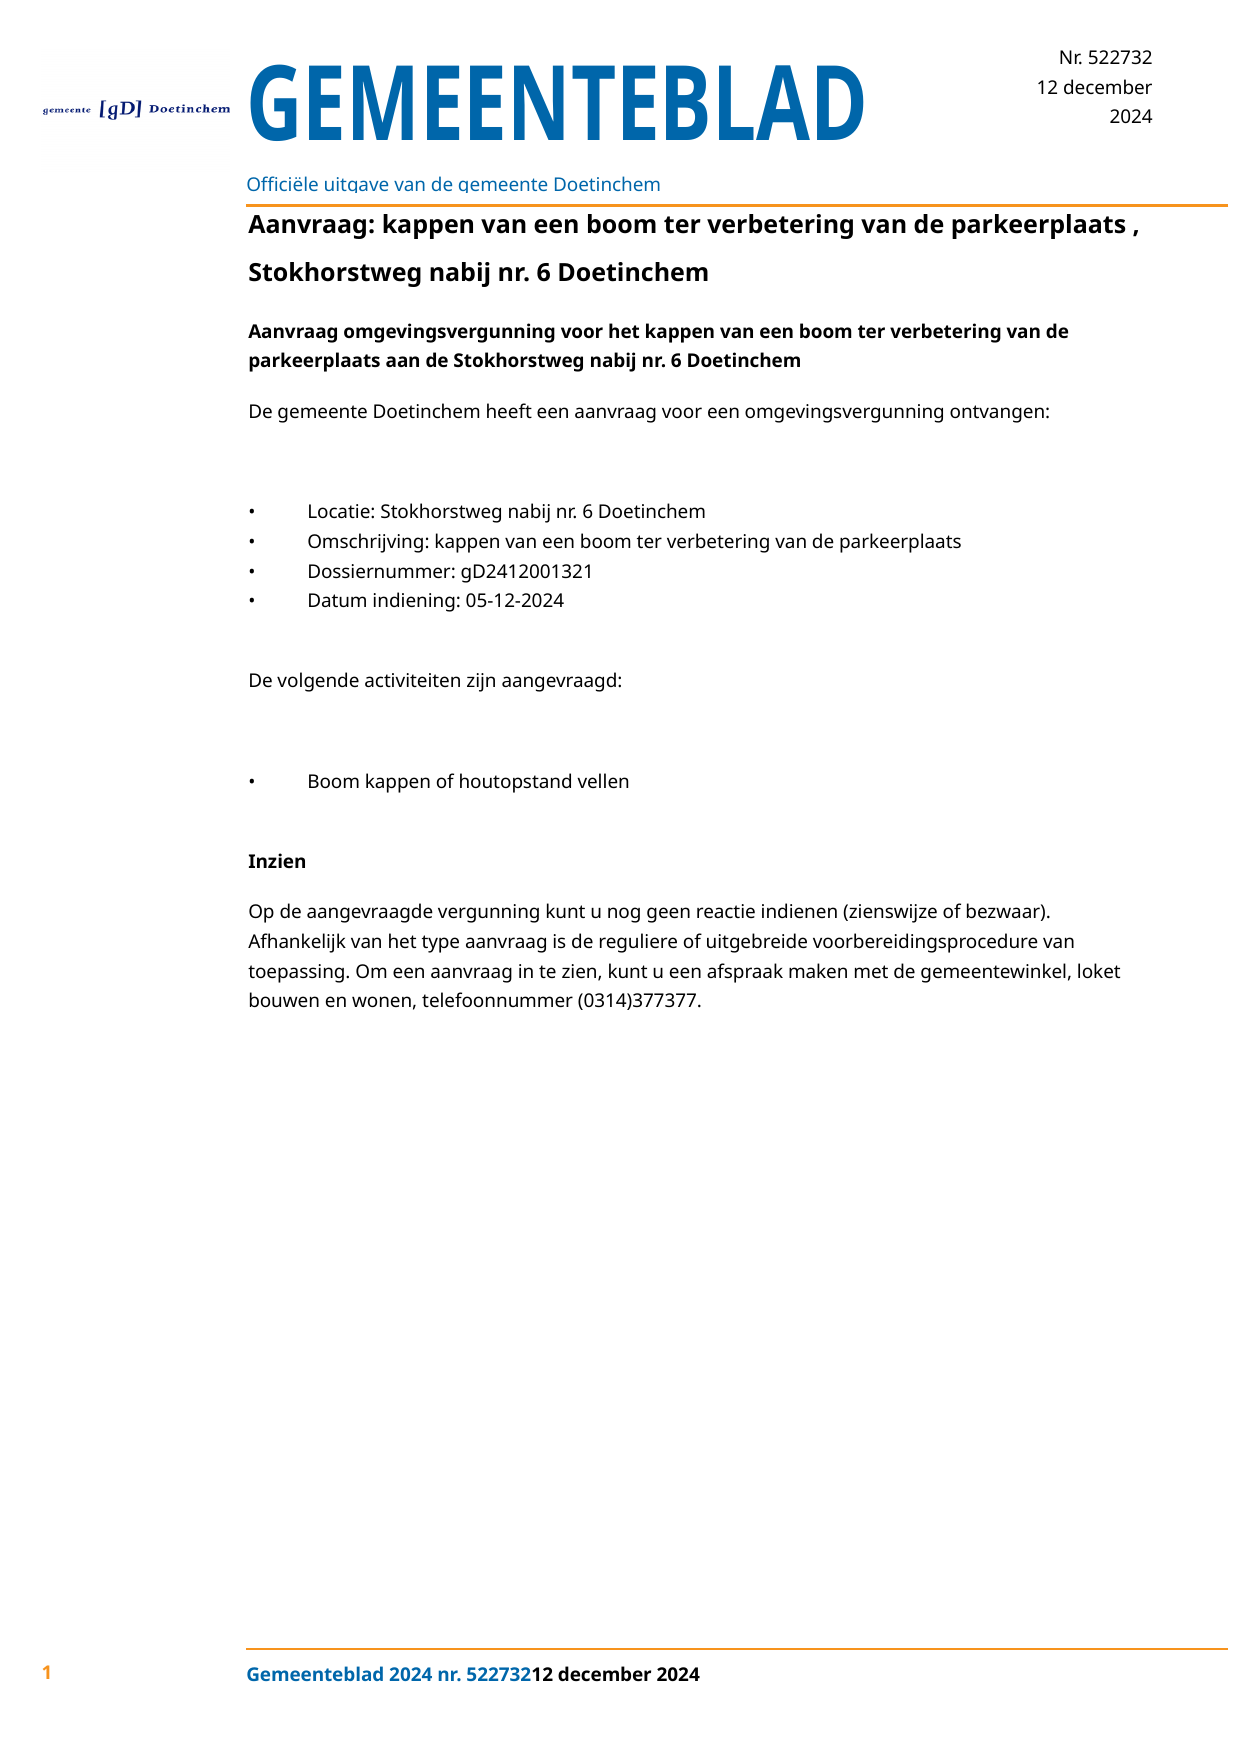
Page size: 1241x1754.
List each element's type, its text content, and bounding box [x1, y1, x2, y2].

text Aanvraag omgevingsvergunning voor het kappen van een boom ter verbetering van de parkeerplaats aan de Stokhorstweg nabij nr. 6 Doetinchem [248, 318, 1152, 373]
text Op de aangevraagde vergunning kunt u nog geen reactie indienen (zienswijze of bezwaar). Afhankelijk van het type aanvraag is de reguliere of uitgebreide voorbereidingsprocedure van toepassing. Om een aanvraag in te zien, kunt u een afspraak maken met de gemeentewinkel, loket bouwen en wonen, telefoonnummer (0314)377377. [248, 899, 1152, 1013]
list Datum indiening: 05-12-2024 [248, 587, 1152, 613]
picture [41, 47, 231, 172]
text De volgende activiteiten zijn aangevraagd: [248, 667, 1152, 693]
list Dossiernummer: gD2412001321 [248, 558, 1152, 584]
list Locatie: Stokhorstweg nabij nr. 6 Doetinchem [248, 499, 1152, 524]
text Aanvraag: kappen van een boom ter verbetering van de parkeerplaats , Stokhorstweg nabij nr. 6 Doetinchem [248, 207, 1152, 288]
text De gemeente Doetinchem heeft een aanvraag voor een omgevingsvergunning ontvangen: [248, 398, 1152, 424]
text Inzien [248, 848, 1152, 874]
list Boom kappen of houtopstand vellen [248, 768, 1152, 794]
list Omschrijving: kappen van een boom ter verbetering van de parkeerplaats [248, 528, 1152, 554]
